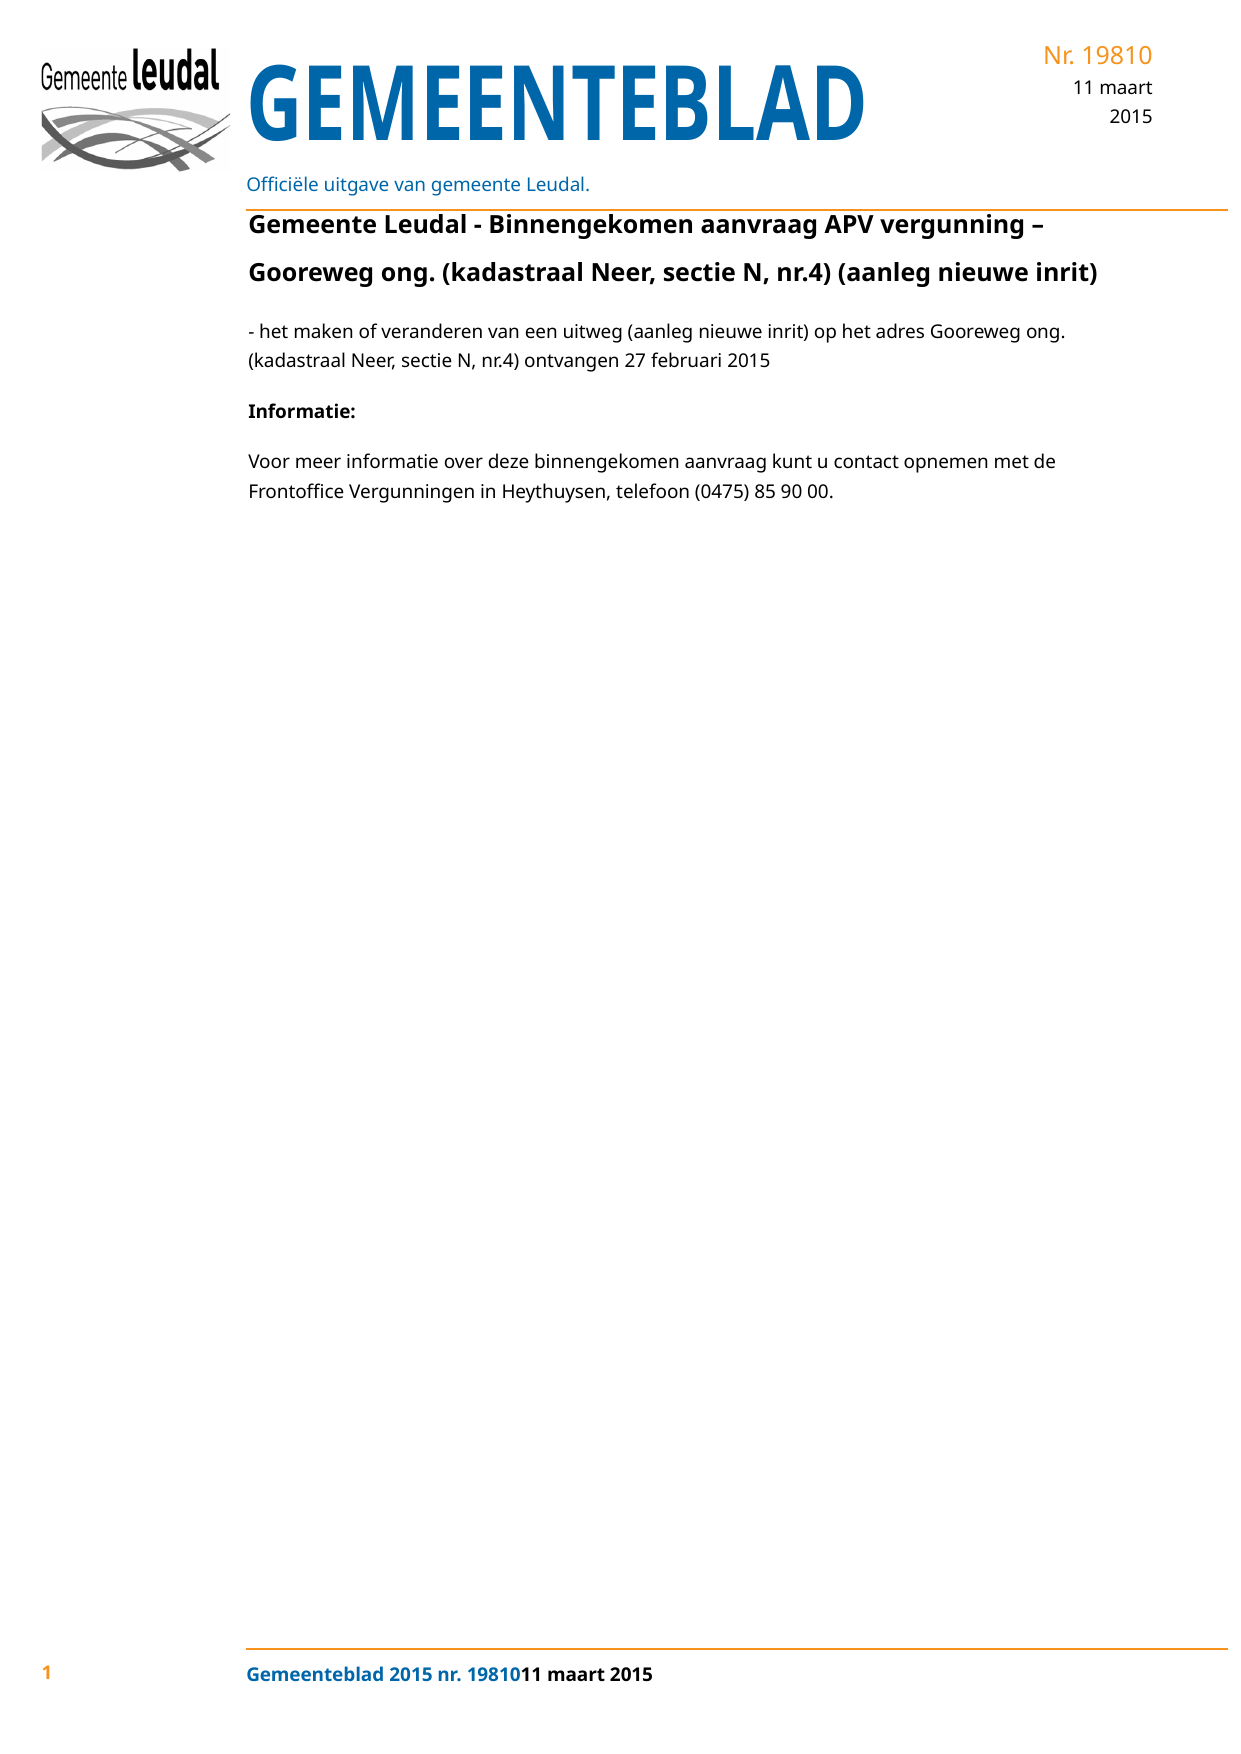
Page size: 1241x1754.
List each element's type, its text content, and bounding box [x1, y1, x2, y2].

picture [41, 47, 231, 172]
text Gemeente Leudal - Binnengekomen aanvraag APV vergunning – Gooreweg ong. (kadastraal Neer, sectie N, nr.4) (aanleg nieuwe inrit) [248, 211, 1152, 288]
text - het maken of veranderen van een uitweg (aanleg nieuwe inrit) op het adres Gooreweg ong. (kadastraal Neer, sectie N, nr.4) ontvangen 27 februari 2015 [248, 318, 1152, 373]
text Voor meer informatie over deze binnengekomen aanvraag kunt u contact opnemen met de Frontoffice Vergunningen in Heythuysen, telefoon (0475) 85 90 00. [248, 448, 1152, 504]
text Informatie: [248, 398, 1152, 424]
